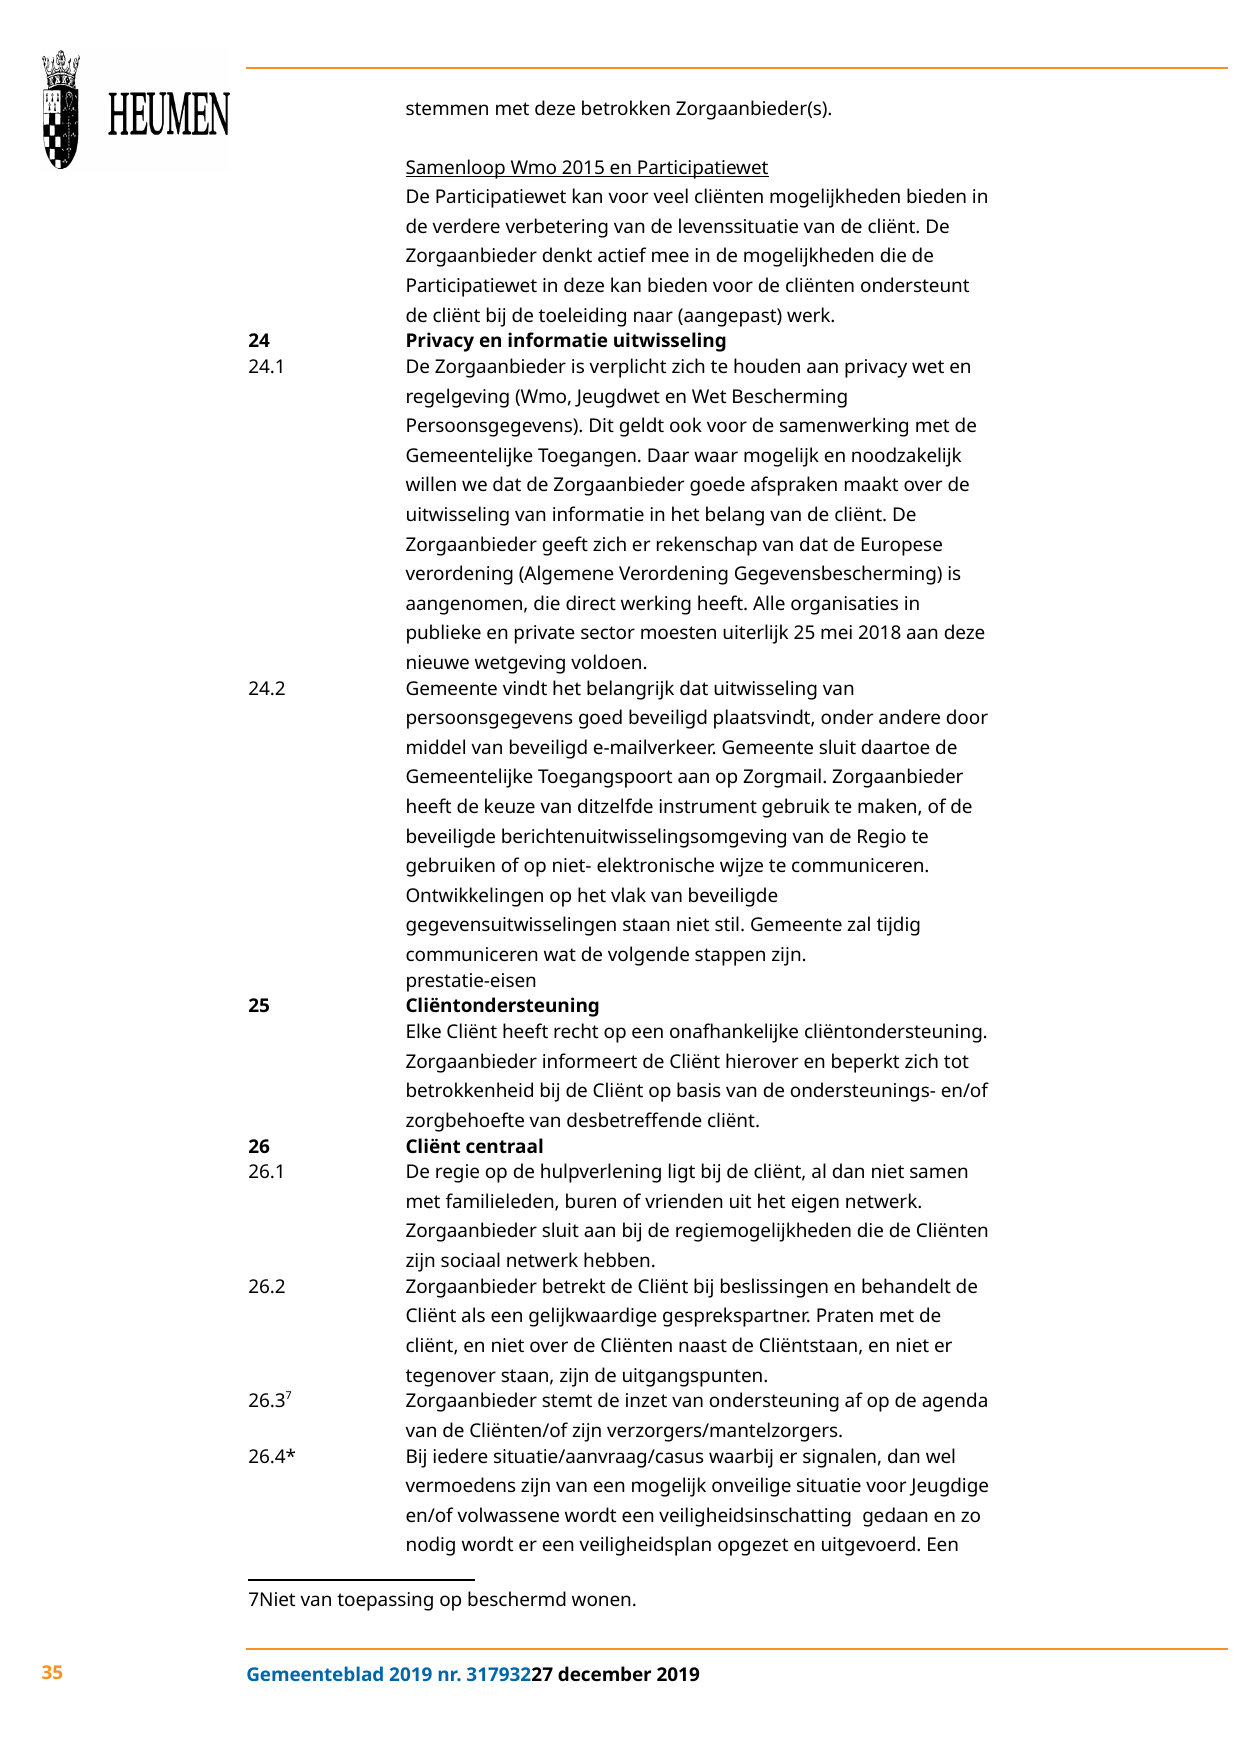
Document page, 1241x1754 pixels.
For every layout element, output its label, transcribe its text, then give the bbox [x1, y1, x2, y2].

table_cell Zorgaanbieder stemt de inzet van ondersteuning af op de agenda van de Cliënten/of zijn verzorgers/mantelzorgers. [405, 1388, 994, 1443]
table_cell [248, 1018, 405, 1133]
table_cell 24.2 [248, 675, 405, 967]
table_cell 26.3 [248, 1388, 405, 1443]
table_cell De regie op de hulpverlening ligt bij de cliënt, al dan niet samen met familieleden, buren of vrienden uit het eigen netwerk. Zorgaanbieder sluit aan bij de regiemogelijkheden die de Cliënten zijn sociaal netwerk hebben. [405, 1159, 994, 1273]
table_cell Elke Cliënt heeft recht op een onafhankelijke cliëntondersteuning. Zorgaanbieder informeert de Cliënt hierover en beperkt zich tot betrokkenheid bij de Cliënt op basis van de ondersteunings- en/of zorgbehoefte van desbetreffende cliënt. [405, 1018, 994, 1133]
table_cell 26 [248, 1133, 405, 1158]
table_cell 26.1 [248, 1159, 405, 1273]
table_cell 24 [248, 328, 405, 353]
table_cell 26.4* [248, 1443, 405, 1557]
table_cell Cliëntondersteuning [405, 993, 994, 1018]
table_cell Cliënt centraal [405, 1133, 994, 1158]
table_cell Zorgaanbieder betrekt de Cliënt bij beslissingen en behandelt de Cliënt als een gelijkwaardige gesprekspartner. Praten met de cliënt, en niet over de Cliënten naast de Cliëntstaan, en niet er tegenover staan, zijn de uitgangspunten. [405, 1273, 994, 1387]
table_cell Gemeente vindt het belangrijk dat uitwisseling van persoonsgegevens goed beveiligd plaatsvindt, onder andere door middel van beveiligd e-mailverkeer. Gemeente sluit daartoe de Gemeentelijke Toegangspoort aan op Zorgmail. Zorgaanbieder heeft de keuze van ditzelfde instrument gebruik te maken, of de beveiligde berichtenuitwisselingsomgeving van de Regio te gebruiken of op niet- elektronische wijze te communiceren. Ontwikkelingen op het vlak van beveiligde gegevensuitwisselingen staan niet stil. Gemeente zal tijdig communiceren wat de volgende stappen zijn. [405, 675, 994, 967]
table_cell 25 [248, 993, 405, 1018]
table_cell [248, 95, 405, 328]
table_cell 26.2 [248, 1273, 405, 1387]
table_cell 24.1 [248, 353, 405, 675]
table_cell [248, 967, 405, 993]
table_cell Privacy en informatie uitwisseling [405, 328, 994, 353]
table_cell prestatie-eisen [405, 967, 994, 993]
table_cell De Zorgaanbieder is verplicht zich te houden aan privacy wet en regelgeving (Wmo, Jeugdwet en Wet Bescherming Persoonsgegevens). Dit geldt ook voor de samenwerking met de Gemeentelijke Toegangen. Daar waar mogelijk en noodzakelijk willen we dat de Zorgaanbieder goede afspraken maakt over de uitwisseling van informatie in het belang van de cliënt. De Zorgaanbieder geeft zich er rekenschap van dat de Europese verordening (Algemene Verordening Gegevensbescherming) is aangenomen, die direct werking heeft. Alle organisaties in publieke en private sector moesten uiterlijk 25 mei 2018 aan deze nieuwe wetgeving voldoen. [405, 353, 994, 675]
table_cell Bij iedere situatie/aanvraag/casus waarbij er signalen, dan wel vermoedens zijn van een mogelijk onveilige situatie voor Jeugdige en/of volwassene wordt een veiligheidsinschatting gedaan en zo nodig wordt er een veiligheidsplan opgezet en uitgevoerd. Een [405, 1443, 994, 1557]
table_cell stemmen met deze betrokken Zorgaanbieder(s). Samenloop Wmo 2015 en Participatiewet De Participatiewet kan voor veel cliënten mogelijkheden bieden in de verdere verbetering van de levenssituatie van de cliënt. De Zorgaanbieder denkt actief mee in de mogelijkheden die de Participatiewet in deze kan bieden voor de cliënten ondersteunt de cliënt bij de toeleiding naar (aangepast) werk. [405, 95, 994, 328]
picture [41, 47, 231, 172]
